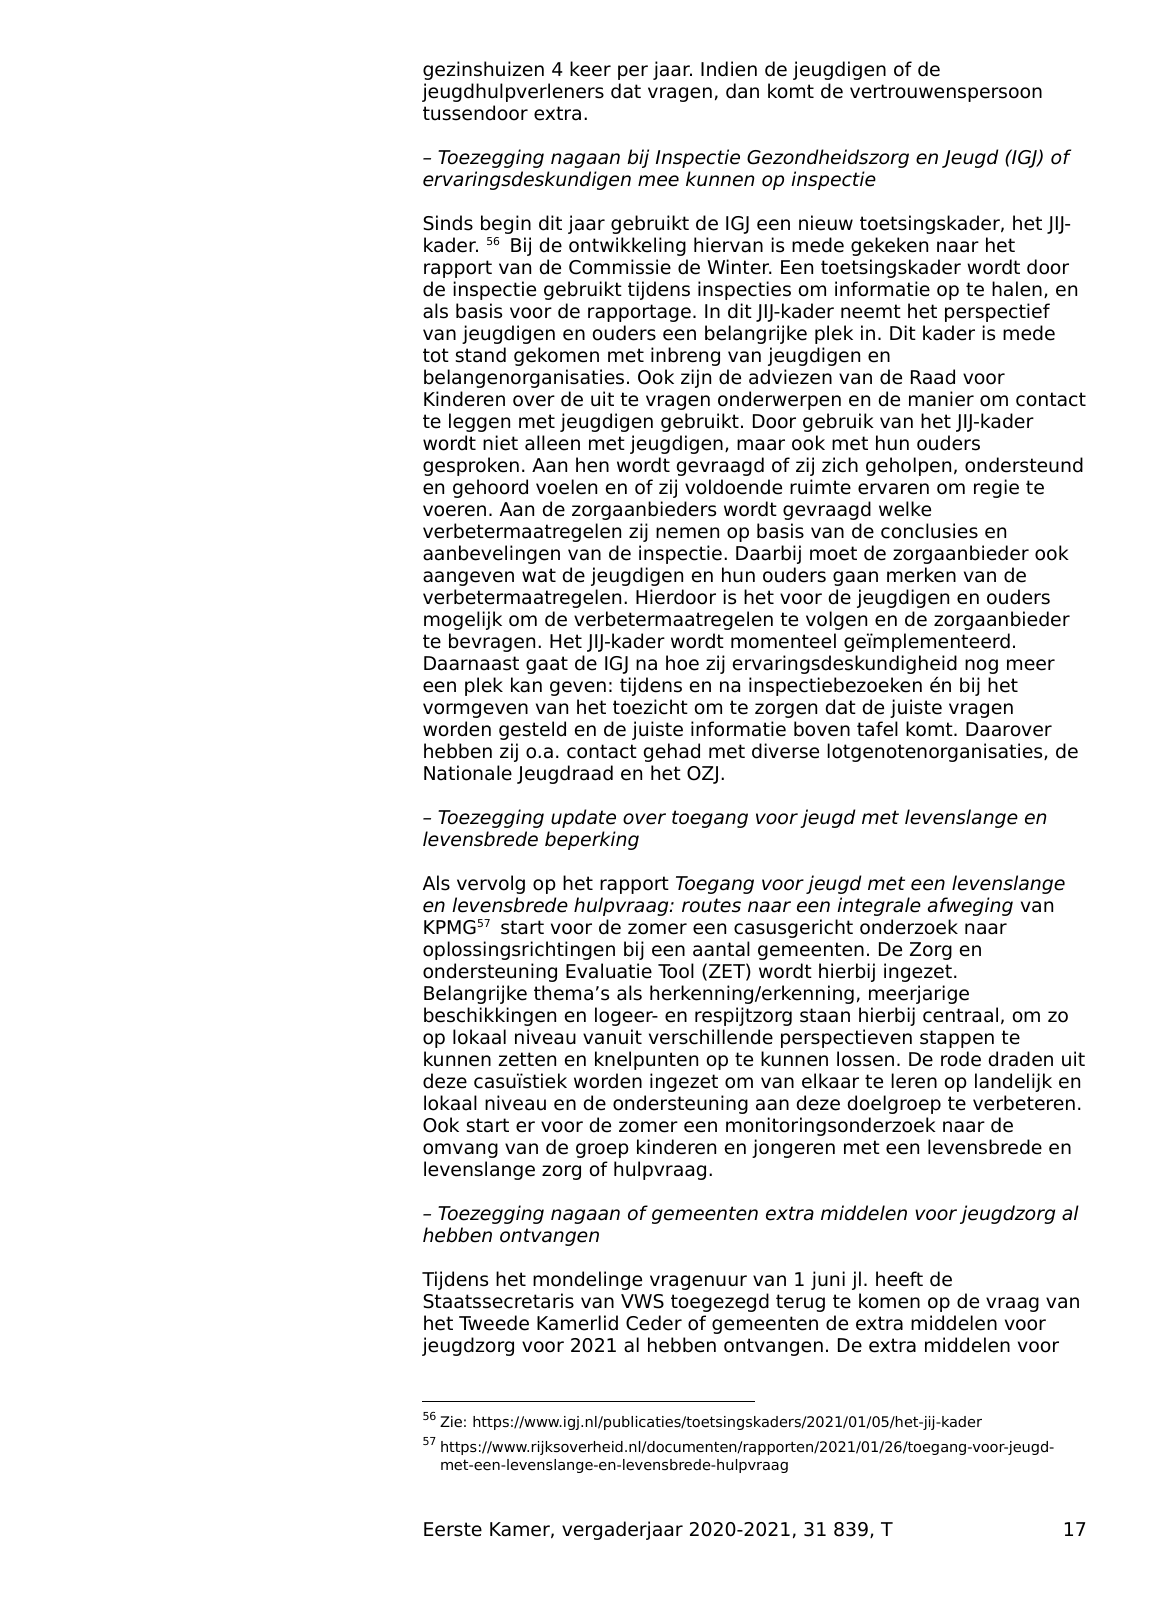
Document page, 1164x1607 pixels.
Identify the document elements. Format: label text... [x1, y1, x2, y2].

text Tijdens het mondelinge vragenuur van 1 juni jl. heeft de Staatssecretaris van VWS toegezegd terug te komen op de vraag van het Tweede Kamerlid Ceder of gemeenten de extra middelen voor jeugdzorg voor 2021 al hebben ontvangen. De extra middelen voor [422, 1269, 1087, 1357]
subtitle – Toezegging nagaan of gemeenten extra middelen voor jeugdzorg al hebben ontvangen [422, 1203, 1087, 1247]
text Sinds begin dit jaar gebruikt de IGJ een nieuw toetsingskader, het JIJ-kader. Bij de ontwikkeling hiervan is mede gekeken naar het rapport van de Commissie de Winter. Een toetsingskader wordt door de inspectie gebruikt tijdens inspecties om informatie op te halen, en als basis voor de rapportage. In dit JIJ-kader neemt het perspectief van jeugdigen en ouders een belangrijke plek in. Dit kader is mede tot stand gekomen met inbreng van jeugdigen en belangenorganisaties. Ook zijn de adviezen van de Raad voor Kinderen over de uit te vragen onderwerpen en de manier om contact te leggen met jeugdigen gebruikt. Door gebruik van het JIJ-kader wordt niet alleen met jeugdigen, maar ook met hun ouders gesproken. Aan hen wordt gevraagd of zij zich geholpen, ondersteund en gehoord voelen en of zij voldoende ruimte ervaren om regie te voeren. Aan de zorgaanbieders wordt gevraagd welke verbetermaatregelen zij nemen op basis van de conclusies en aanbevelingen van de inspectie. Daarbij moet de zorgaanbieder ook aangeven wat de jeugdigen en hun ouders gaan merken van de verbetermaatregelen. Hierdoor is het voor de jeugdigen en ouders mogelijk om de verbetermaatregelen te volgen en de zorgaanbieder te bevragen. Het JIJ-kader wordt momenteel geïmplementeerd. [422, 213, 1087, 653]
text Daarnaast gaat de IGJ na hoe zij ervaringsdeskundigheid nog meer een plek kan geven: tijdens en na inspectiebezoeken én bij het vormgeven van het toezicht om te zorgen dat de juiste vragen worden gesteld en de juiste informatie boven tafel komt. Daarover hebben zij o.a. contact gehad met diverse lotgenotenorganisaties, de Nationale Jeugdraad en het OZJ. [422, 653, 1087, 785]
text https://www.rijksoverheid.nl/documenten/rapporten/2021/01/26/toegang-voor-jeugd-met-een-levenslange-en-levensbrede-hulpvraag [422, 1435, 1087, 1474]
text Zie: https://www.igj.nl/publicaties/toetsingskaders/2021/01/05/het-jij-kader [422, 1410, 1087, 1432]
text gezinshuizen 4 keer per jaar. Indien de jeugdigen of de jeugdhulpverleners dat vragen, dan komt de vertrouwenspersoon tussendoor extra. [422, 59, 1087, 125]
text Als vervolg op het rapport Toegang voor jeugd met een levenslange en levensbrede hulpvraag: routes naar een integrale afweging van KPMG start voor de zomer een casusgericht onderzoek naar oplossingsrichtingen bij een aantal gemeenten. De Zorg en ondersteuning Evaluatie Tool (ZET) wordt hierbij ingezet. [422, 873, 1087, 983]
text Belangrijke thema’s als herkenning/erkenning, meerjarige beschikkingen en logeer- en respijtzorg staan hierbij centraal, om zo op lokaal niveau vanuit verschillende perspectieven stappen te kunnen zetten en knelpunten op te kunnen lossen. De rode draden uit deze casuïstiek worden ingezet om van elkaar te leren op landelijk en lokaal niveau en de ondersteuning aan deze doelgroep te verbeteren. Ook start er voor de zomer een monitoringsonderzoek naar de omvang van de groep kinderen en jongeren met een levensbrede en levenslange zorg of hulpvraag. [422, 983, 1087, 1181]
subtitle – Toezegging nagaan bij Inspectie Gezondheidszorg en Jeugd (IGJ) of ervaringsdeskundigen mee kunnen op inspectie [422, 147, 1087, 191]
subtitle – Toezegging update over toegang voor jeugd met levenslange en levensbrede beperking [422, 807, 1087, 851]
